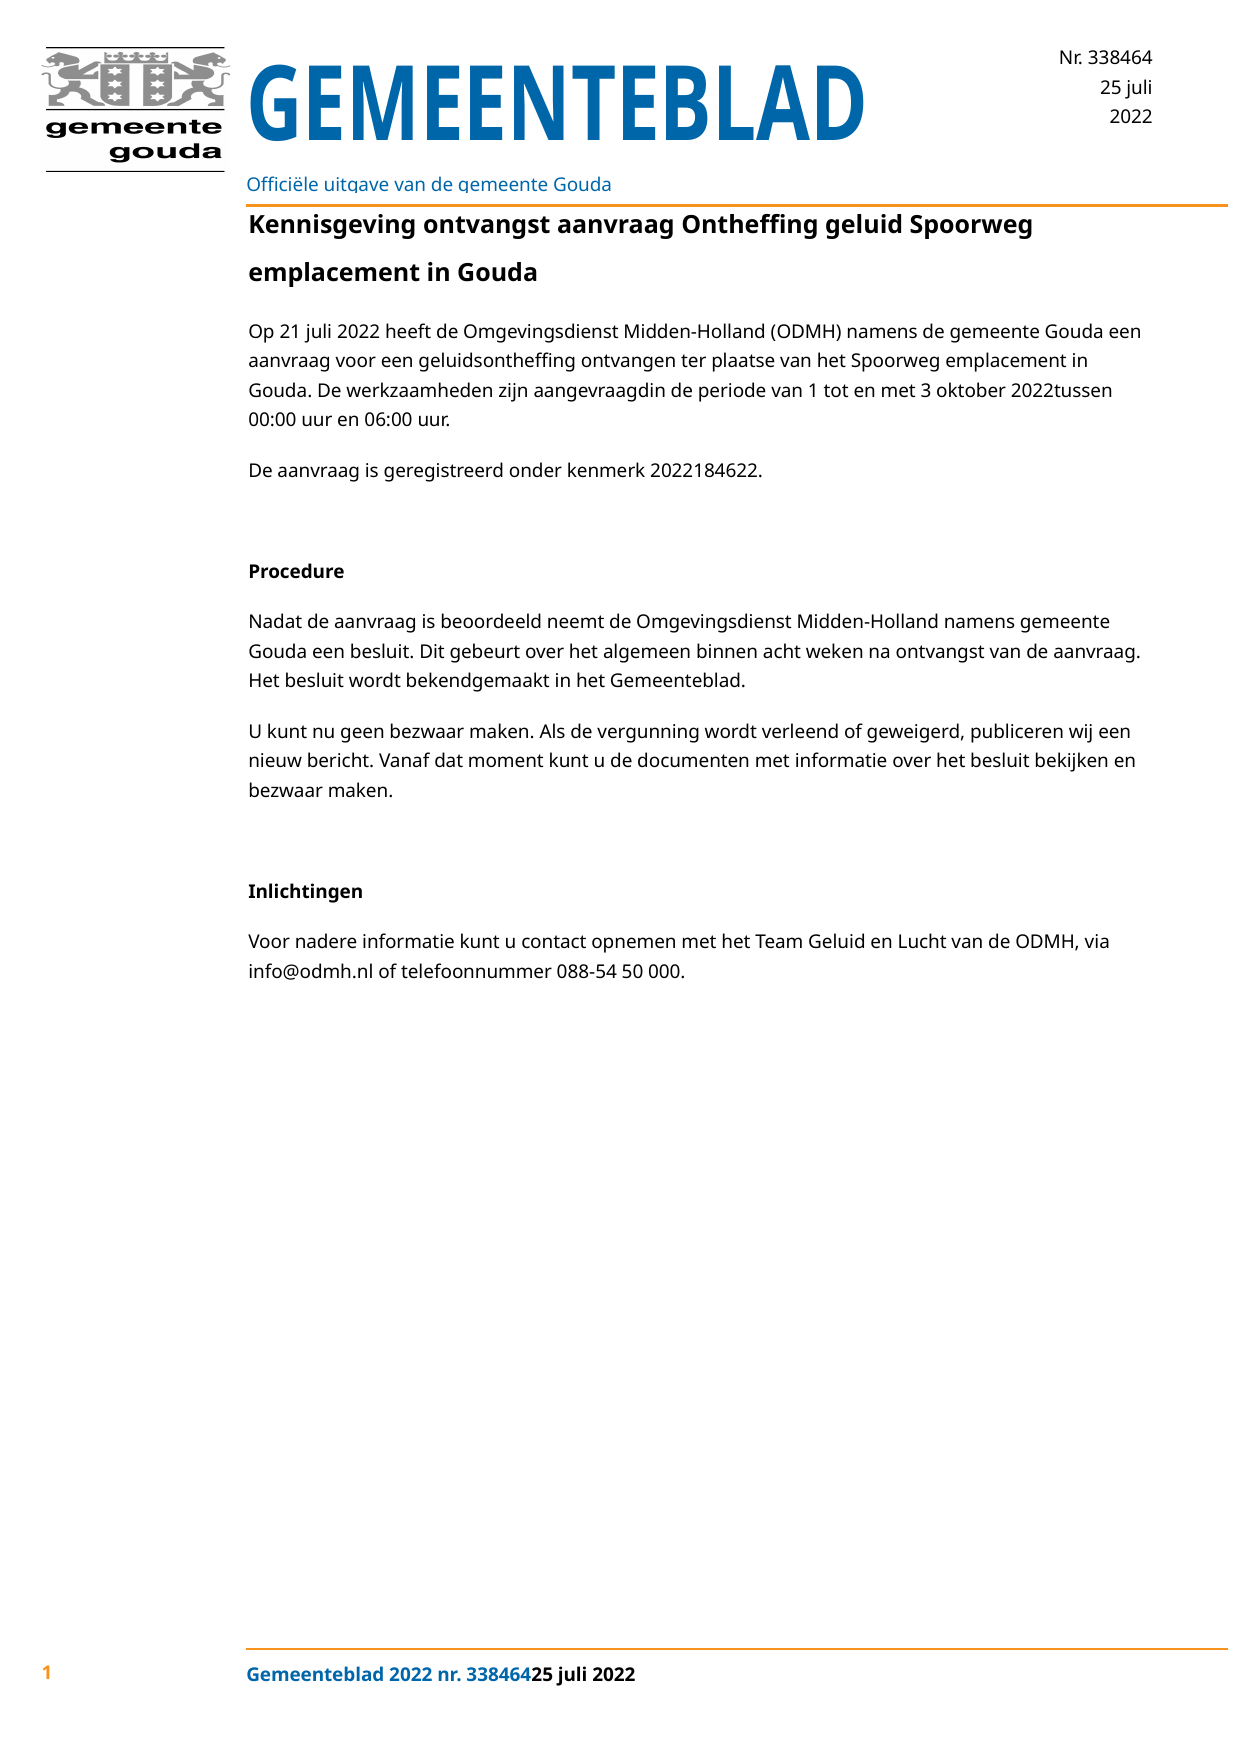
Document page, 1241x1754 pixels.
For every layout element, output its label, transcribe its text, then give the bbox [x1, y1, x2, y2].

picture [41, 47, 231, 172]
text Kennisgeving ontvangst aanvraag Ontheffing geluid Spoorweg emplacement in Gouda [248, 207, 1152, 288]
text Voor nadere informatie kunt u contact opnemen met het Team Geluid en Lucht van de ODMH, via info@odmh.nl of telefoonnummer 088-54 50 000. [248, 928, 1152, 984]
text U kunt nu geen bezwaar maken. Als de vergunning wordt verleend of geweigerd, publiceren wij een nieuw bericht. Vanaf dat moment kunt u de documenten met informatie over het besluit bekijken en bezwaar maken. [248, 718, 1152, 803]
text De aanvraag is geregistreerd onder kenmerk 2022184622. [248, 457, 1152, 483]
text Inlichtingen [248, 878, 1152, 904]
text Procedure [248, 558, 1152, 584]
text Op 21 juli 2022 heeft de Omgevingsdienst Midden-Holland (ODMH) namens de gemeente Gouda een aanvraag voor een geluidsontheffing ontvangen ter plaatse van het Spoorweg emplacement in Gouda. De werkzaamheden zijn aangevraagdin de periode van 1 tot en met 3 oktober 2022tussen 00:00 uur en 06:00 uur. [248, 318, 1152, 432]
text Nadat de aanvraag is beoordeeld neemt de Omgevingsdienst Midden-Holland namens gemeente Gouda een besluit. Dit gebeurt over het algemeen binnen acht weken na ontvangst van de aanvraag. Het besluit wordt bekendgemaakt in het Gemeenteblad. [248, 608, 1152, 693]
